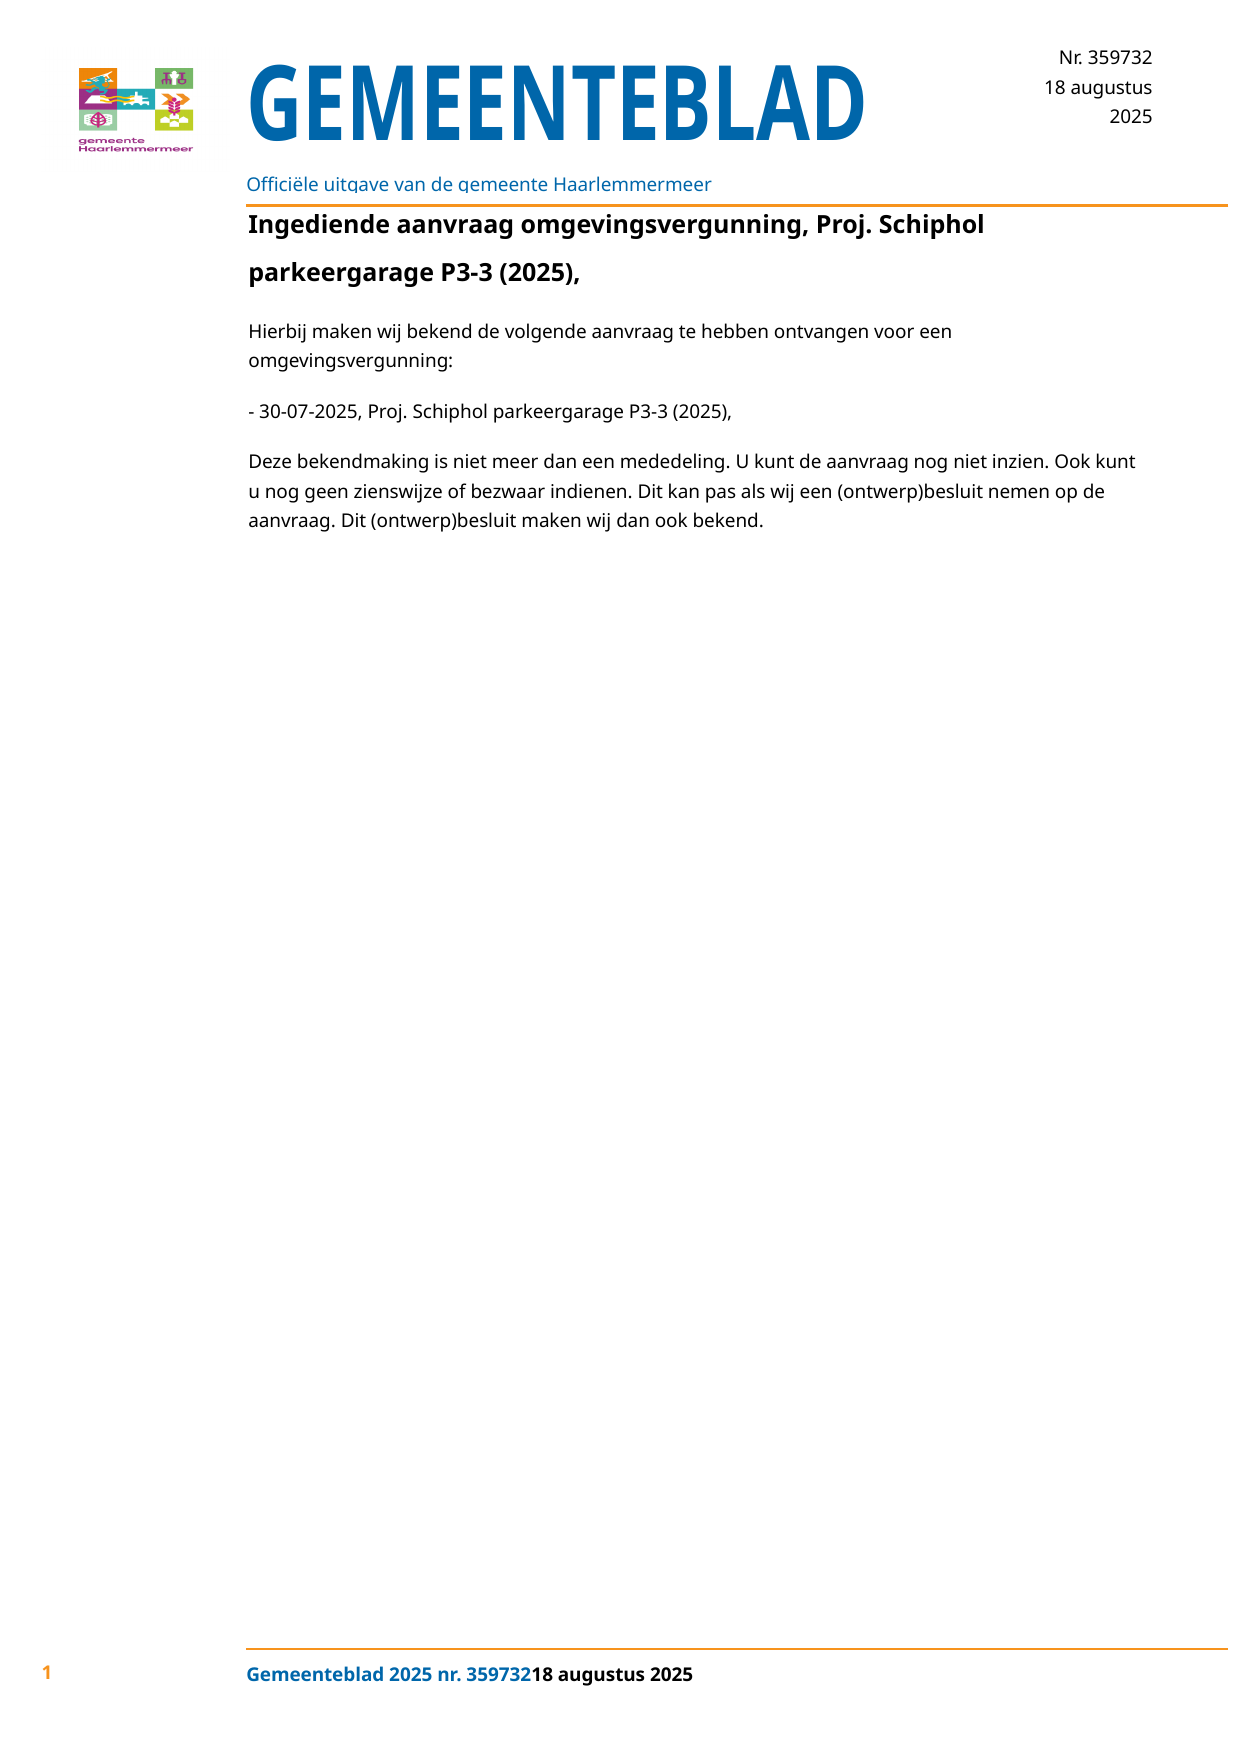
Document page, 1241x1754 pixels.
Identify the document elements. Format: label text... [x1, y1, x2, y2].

text Deze bekendmaking is niet meer dan een mededeling. U kunt de aanvraag nog niet inzien. Ook kunt u nog geen zienswijze of bezwaar indienen. Dit kan pas als wij een (ontwerp)besluit nemen op de aanvraag. Dit (ontwerp)besluit maken wij dan ook bekend. [248, 448, 1152, 533]
text Hierbij maken wij bekend de volgende aanvraag te hebben ontvangen voor een omgevingsvergunning: [248, 318, 1152, 373]
text Ingediende aanvraag omgevingsvergunning, Proj. Schiphol parkeergarage P3-3 (2025), [248, 207, 1152, 288]
text - 30-07-2025, Proj. Schiphol parkeergarage P3-3 (2025), [248, 398, 1152, 424]
picture [41, 47, 231, 172]
